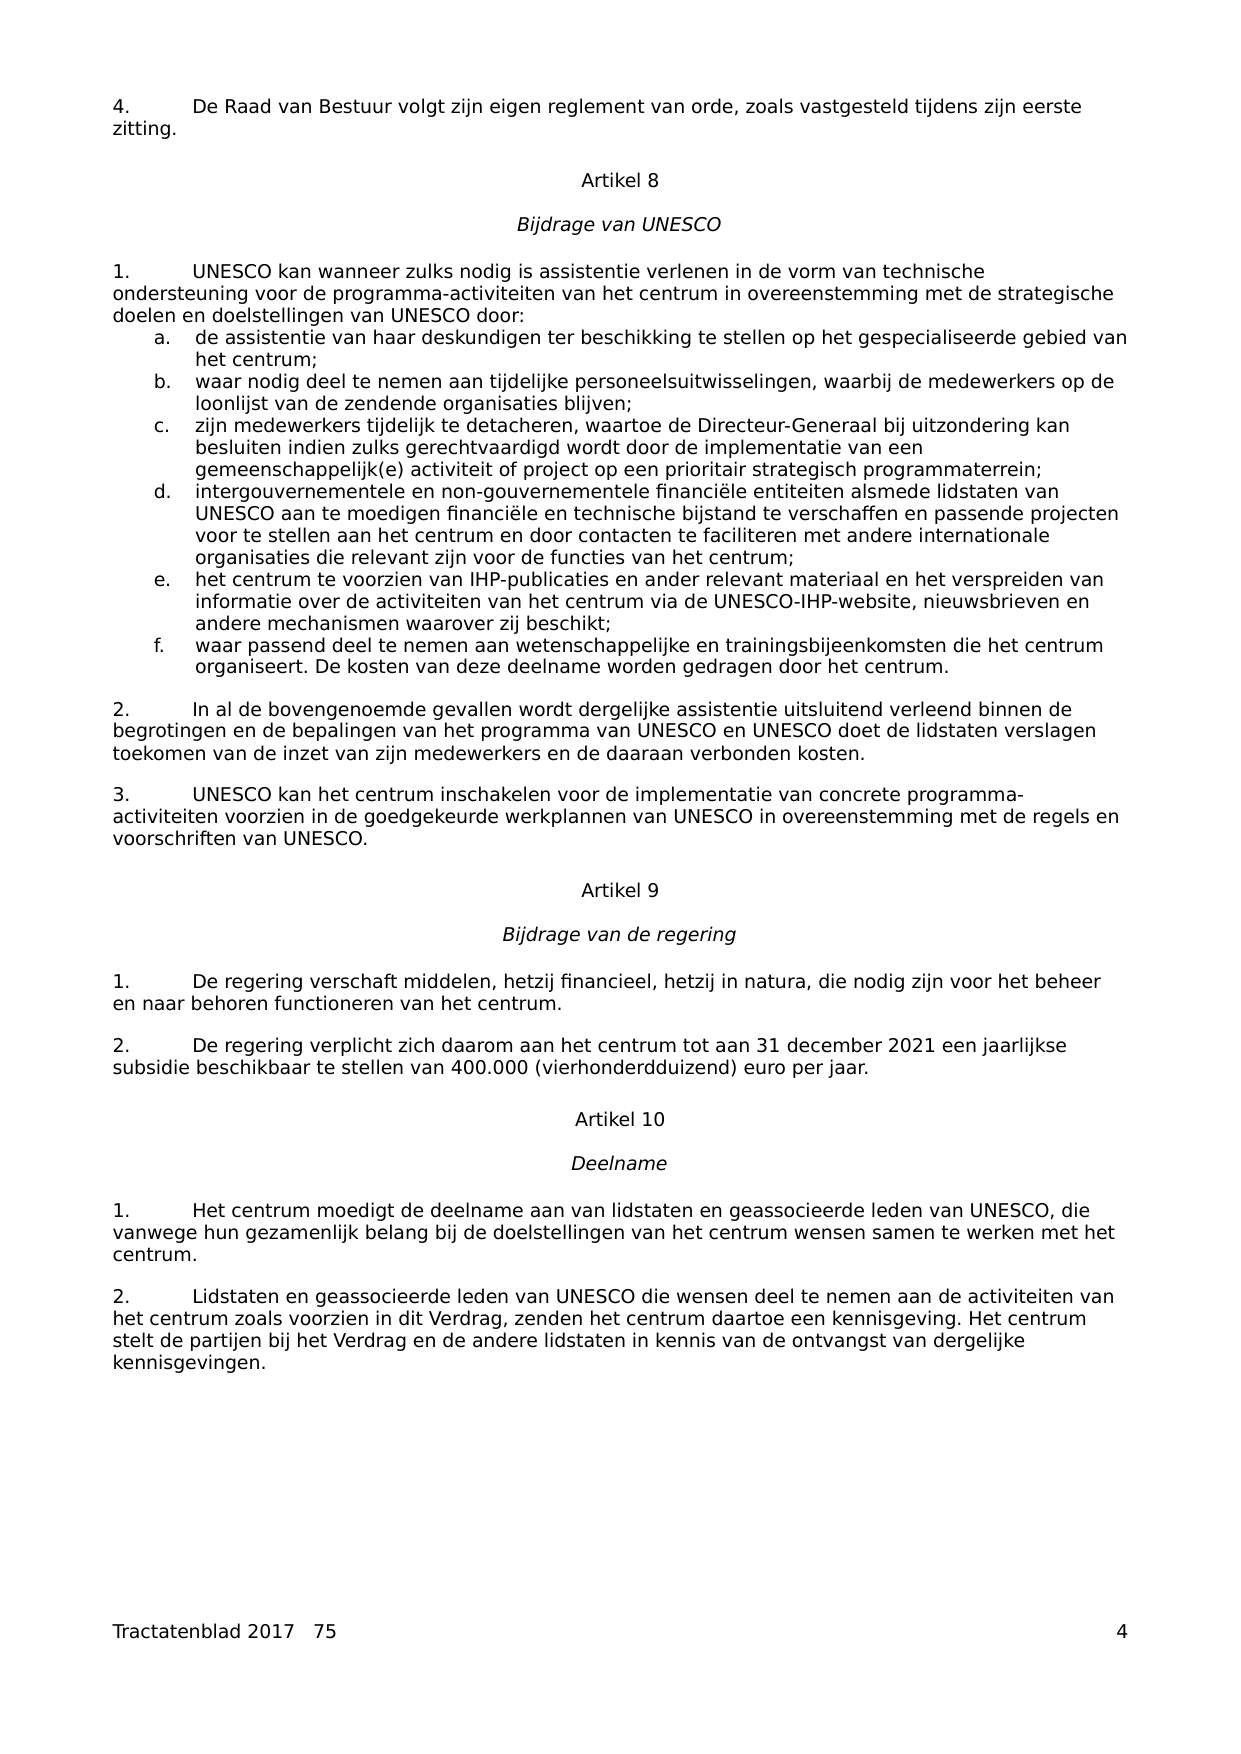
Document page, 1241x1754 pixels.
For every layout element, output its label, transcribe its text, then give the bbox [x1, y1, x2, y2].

text 3. UNESCO kan het centrum inschakelen voor de implementatie van concrete programma-activiteiten voorzien in de goedgekeurde werkplannen van UNESCO in overeenstemming met de regels en voorschriften van UNESCO. [112, 784, 1128, 850]
text f. waar passend deel te nemen aan wetenschappelijke en trainingsbijeenkomsten die het centrum organiseert. De kosten van deze deelname worden gedragen door het centrum. [153, 634, 1128, 678]
text e. het centrum te voorzien van IHP-publicaties en ander relevant materiaal en het verspreiden van informatie over de activiteiten van het centrum via de UNESCO-IHP-website, nieuwsbrieven en andere mechanismen waarover zij beschikt; [153, 568, 1128, 634]
subtitle Artikel 8 Bijdrage van UNESCO [112, 170, 1128, 236]
subtitle Artikel 10 Deelname [112, 1109, 1128, 1175]
text 1. UNESCO kan wanneer zulks nodig is assistentie verlenen in de vorm van technische ondersteuning voor de programma-activiteiten van het centrum in overeenstemming met de strategische doelen en doelstellingen van UNESCO door: [112, 261, 1128, 327]
text b. waar nodig deel te nemen aan tijdelijke personeelsuitwisselingen, waarbij de medewerkers op de loonlijst van de zendende organisaties blijven; [153, 371, 1128, 415]
text 2. De regering verplicht zich daarom aan het centrum tot aan 31 december 2021 een jaarlijkse subsidie beschikbaar te stellen van 400.000 (vierhonderdduizend) euro per jaar. [112, 1035, 1128, 1079]
text 1. Het centrum moedigt de deelname aan van lidstaten en geassocieerde leden van UNESCO, die vanwege hun gezamenlijk belang bij de doelstellingen van het centrum wensen samen te werken met het centrum. [112, 1200, 1128, 1266]
text a. de assistentie van haar deskundigen ter beschikking te stellen op het gespecialiseerde gebied van het centrum; [153, 327, 1128, 371]
text c. zijn medewerkers tijdelijk te detacheren, waartoe de Directeur-Generaal bij uitzondering kan besluiten indien zulks gerechtvaardigd wordt door de implementatie van een gemeenschappelijk(e) activiteit of project op een prioritair strategisch programmaterrein; [153, 415, 1128, 481]
text 2. In al de bovengenoemde gevallen wordt dergelijke assistentie uitsluitend verleend binnen de begrotingen en de bepalingen van het programma van UNESCO en UNESCO doet de lidstaten verslagen toekomen van de inzet van zijn medewerkers en de daaraan verbonden kosten. [112, 698, 1128, 764]
subtitle Artikel 9 Bijdrage van de regering [112, 880, 1128, 946]
text 4. De Raad van Bestuur volgt zijn eigen reglement van orde, zoals vastgesteld tijdens zijn eerste zitting. [112, 96, 1128, 140]
text 1. De regering verschaft middelen, hetzij financieel, hetzij in natura, die nodig zijn voor het beheer en naar behoren functioneren van het centrum. [112, 971, 1128, 1015]
text 2. Lidstaten en geassocieerde leden van UNESCO die wensen deel te nemen aan de activiteiten van het centrum zoals voorzien in dit Verdrag, zenden het centrum daartoe een kennisgeving. Het centrum stelt de partijen bij het Verdrag en de andere lidstaten in kennis van de ontvangst van dergelijke kennisgevingen. [112, 1286, 1128, 1374]
text d. intergouvernementele en non-gouvernementele financiële entiteiten alsmede lidstaten van UNESCO aan te moedigen financiële en technische bijstand te verschaffen en passende projecten voor te stellen aan het centrum en door contacten te faciliteren met andere internationale organisaties die relevant zijn voor de functies van het centrum; [153, 481, 1128, 568]
